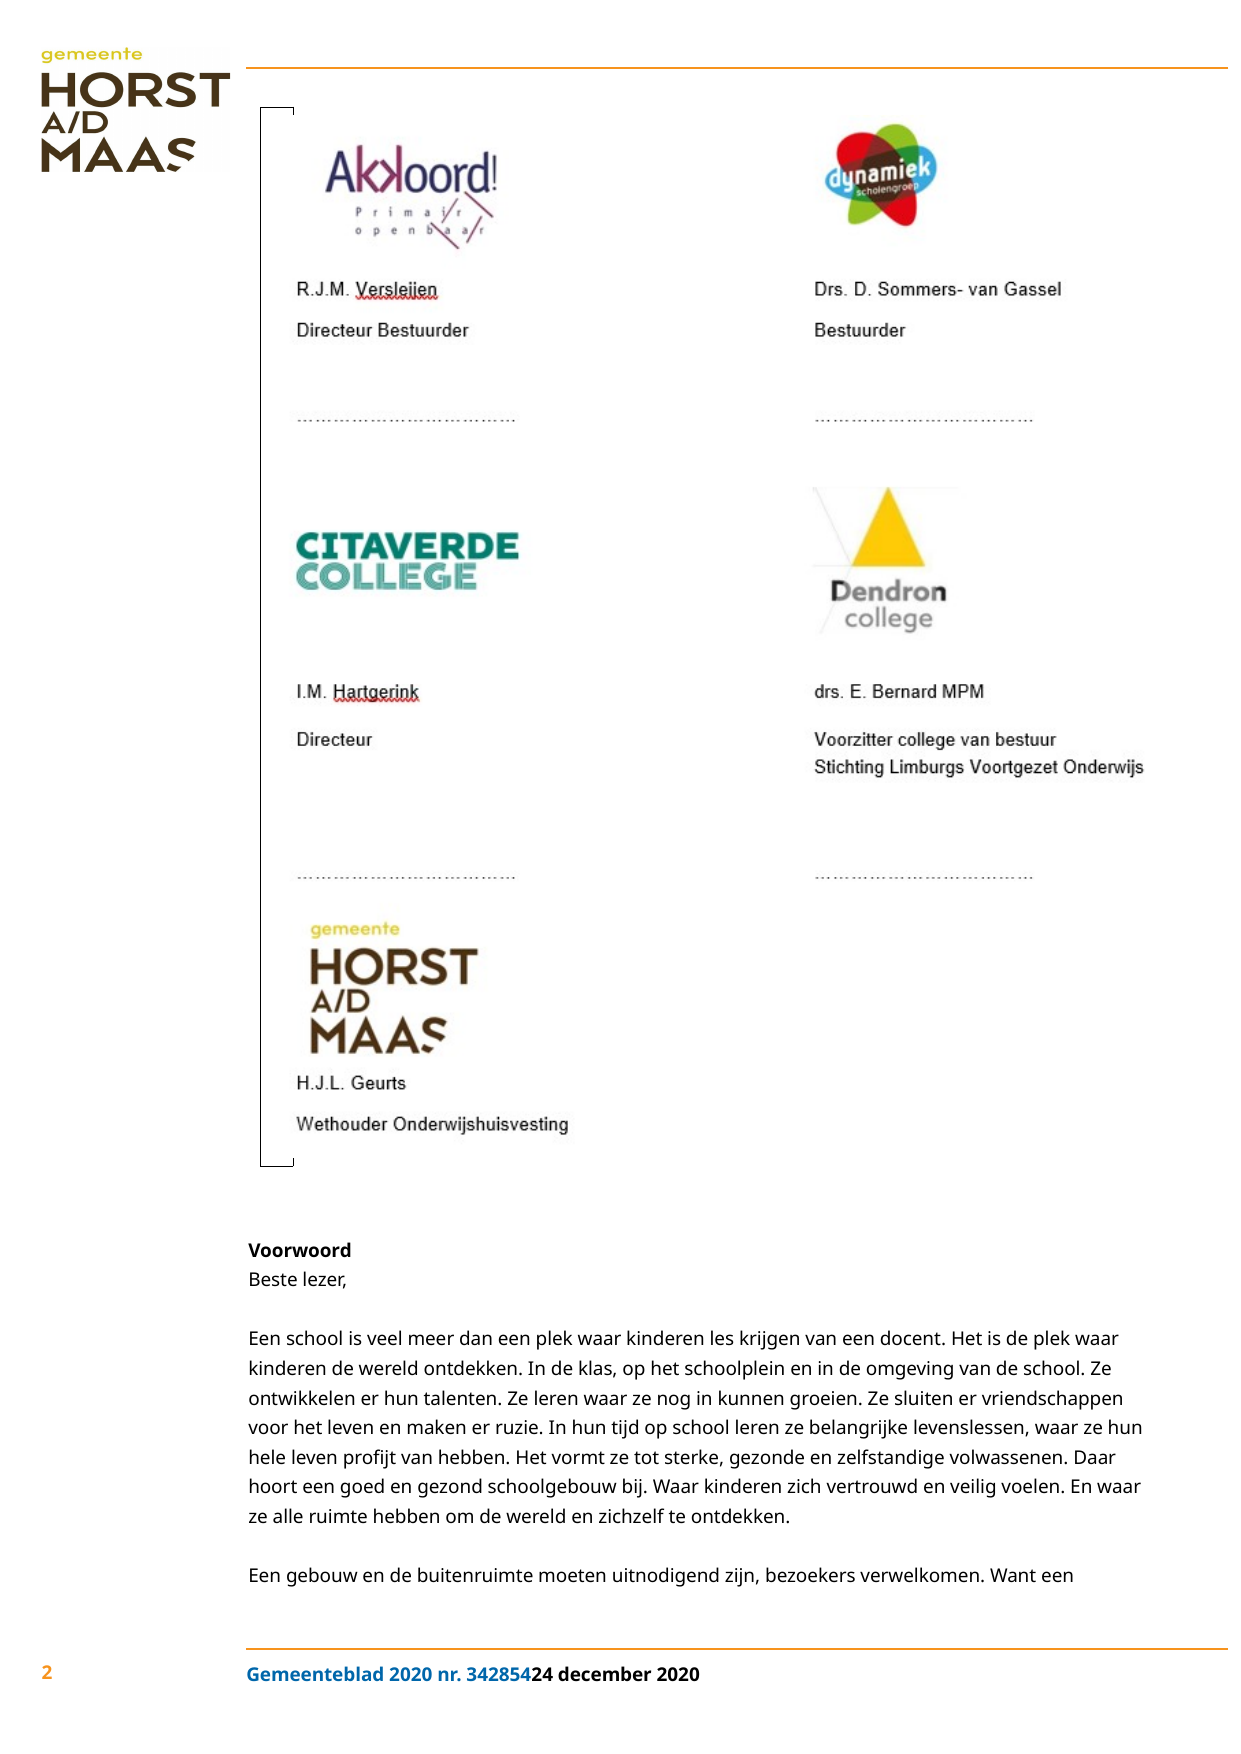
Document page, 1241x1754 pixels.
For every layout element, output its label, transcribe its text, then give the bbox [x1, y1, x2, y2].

text Een school is veel meer dan een plek waar kinderen les krijgen van een docent. Het is de plek waar kinderen de wereld ontdekken. In de klas, op het schoolplein en in de omgeving van de school. Ze ontwikkelen er hun talenten. Ze leren waar ze nog in kunnen groeien. Ze sluiten er vriendschappen voor het leven en maken er ruzie. In hun tijd op school leren ze belangrijke levenslessen, waar ze hun hele leven profijt van hebben. Het vormt ze tot sterke, gezonde en zelfstandige volwassenen. Daar hoort een goed en gezond schoolgebouw bij. Waar kinderen zich vertrouwd en veilig voelen. En waar ze alle ruimte hebben om de wereld en zichzelf te ontdekken. [248, 1326, 1152, 1529]
text Beste lezer, [248, 1266, 1152, 1292]
picture [268, 115, 1173, 1158]
text Voorwoord [248, 1237, 1152, 1262]
text Een gebouw en de buitenruimte moeten uitnodigend zijn, bezoekers verwelkomen. Want een [248, 1562, 1152, 1588]
picture [41, 47, 231, 172]
